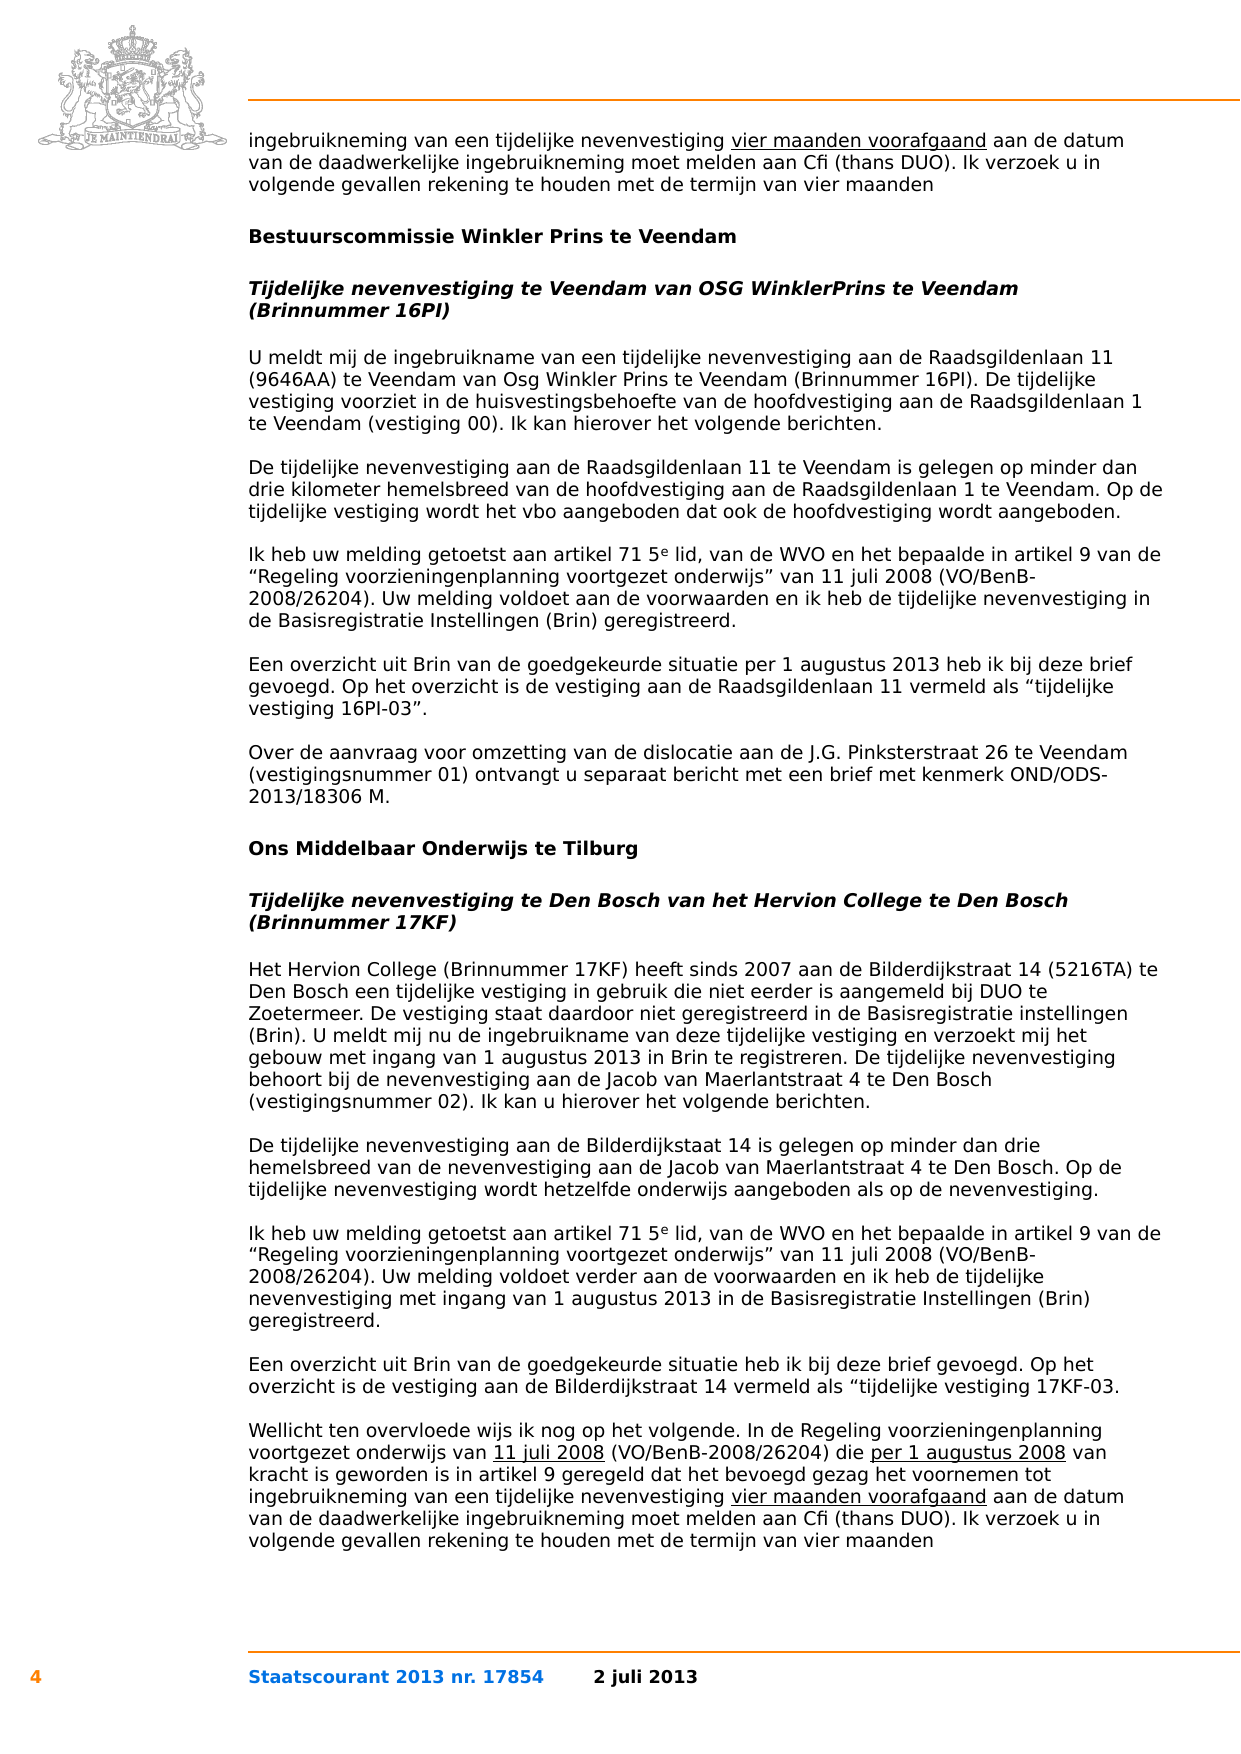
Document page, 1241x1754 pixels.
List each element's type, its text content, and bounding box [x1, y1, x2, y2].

text U meldt mij de ingebruikname van een tijdelijke nevenvestiging aan de Raadsgildenlaan 11 (9646AA) te Veendam van Osg Winkler Prins te Veendam (Brinnummer 16PI). De tijdelijke vestiging voorziet in de huisvestingsbehoefte van de hoofdvestiging aan de Raadsgildenlaan 1 te Veendam (vestiging 00). Ik kan hierover het volgende berichten. [248, 347, 1163, 435]
text Het Hervion College (Brinnummer 17KF) heeft sinds 2007 aan de Bilderdijkstraat 14 (5216TA) te Den Bosch een tijdelijke vestiging in gebruik die niet eerder is aangemeld bij DUO te Zoetermeer. De vestiging staat daardoor niet geregistreerd in de Basisregistratie instellingen (Brin). U meldt mij nu de ingebruikname van deze tijdelijke vestiging en verzoekt mij het gebouw met ingang van 1 augustus 2013 in Brin te registreren. De tijdelijke nevenvestiging behoort bij de nevenvestiging aan de Jacob van Maerlantstraat 4 te Den Bosch (vestigingsnummer 02). Ik kan u hierover het volgende berichten. [248, 959, 1163, 1113]
picture [38, 25, 227, 150]
subtitle Tijdelijke nevenvestiging te Den Bosch van het Hervion College te Den Bosch (Brinnummer 17KF) [248, 890, 1163, 934]
text Wellicht ten overvloede wijs ik nog op het volgende. In de Regeling voorzieningenplanning voortgezet onderwijs van 11 juli 2008 (VO/BenB-2008/26204) die per 1 augustus 2008 van kracht is geworden is in artikel 9 geregeld dat het bevoegd gezag het voornemen tot ingebruikneming van een tijdelijke nevenvestiging vier maanden voorafgaand aan de datum van de daadwerkelijke ingebruikneming moet melden aan Cfi (thans DUO). Ik verzoek u in volgende gevallen rekening te houden met de termijn van vier maanden [248, 1420, 1163, 1552]
text Over de aanvraag voor omzetting van de dislocatie aan de J.G. Pinksterstraat 26 te Veendam (vestigingsnummer 01) ontvangt u separaat bericht met een brief met kenmerk OND/ODS-2013/18306 M. [248, 742, 1163, 808]
text De tijdelijke nevenvestiging aan de Bilderdijkstaat 14 is gelegen op minder dan drie hemelsbreed van de nevenvestiging aan de Jacob van Maerlantstraat 4 te Den Bosch. Op de tijdelijke nevenvestiging wordt hetzelfde onderwijs aangeboden als op de nevenvestiging. [248, 1134, 1163, 1201]
text De tijdelijke nevenvestiging aan de Raadsgildenlaan 11 te Veendam is gelegen op minder dan drie kilometer hemelsbreed van de hoofdvestiging aan de Raadsgildenlaan 1 te Veendam. Op de tijdelijke vestiging wordt het vbo aangeboden dat ook de hoofdvestiging wordt aangeboden. [248, 457, 1163, 522]
text Ik heb uw melding getoetst aan artikel 71 5e lid, van de WVO en het bepaalde in artikel 9 van de “Regeling voorzieningenplanning voortgezet onderwijs” van 11 juli 2008 (VO/BenB-2008/26204). Uw melding voldoet aan de voorwaarden en ik heb de tijdelijke nevenvestiging in de Basisregistratie Instellingen (Brin) geregistreerd. [248, 544, 1163, 632]
subtitle Tijdelijke nevenvestiging te Veendam van OSG WinklerPrins te Veendam (Brinnummer 16PI) [248, 278, 1163, 322]
text Een overzicht uit Brin van de goedgekeurde situatie per 1 augustus 2013 heb ik bij deze brief gevoegd. Op het overzicht is de vestiging aan de Raadsgildenlaan 11 vermeld als “tijdelijke vestiging 16PI-03”. [248, 654, 1163, 720]
text ingebruikneming van een tijdelijke nevenvestiging vier maanden voorafgaand aan de datum van de daadwerkelijke ingebruikneming moet melden aan Cfi (thans DUO). Ik verzoek u in volgende gevallen rekening te houden met de termijn van vier maanden [248, 130, 1163, 196]
subtitle Ons Middelbaar Onderwijs te Tilburg [248, 838, 1163, 860]
text Ik heb uw melding getoetst aan artikel 71 5e lid, van de WVO en het bepaalde in artikel 9 van de “Regeling voorzieningenplanning voortgezet onderwijs” van 11 juli 2008 (VO/BenB-2008/26204). Uw melding voldoet verder aan de voorwaarden en ik heb de tijdelijke nevenvestiging met ingang van 1 augustus 2013 in de Basisregistratie Instellingen (Brin) geregistreerd. [248, 1222, 1163, 1332]
text Een overzicht uit Brin van de goedgekeurde situatie heb ik bij deze brief gevoegd. Op het overzicht is de vestiging aan de Bilderdijkstraat 14 vermeld als “tijdelijke vestiging 17KF-03. [248, 1354, 1163, 1398]
subtitle Bestuurscommissie Winkler Prins te Veendam [248, 226, 1163, 248]
